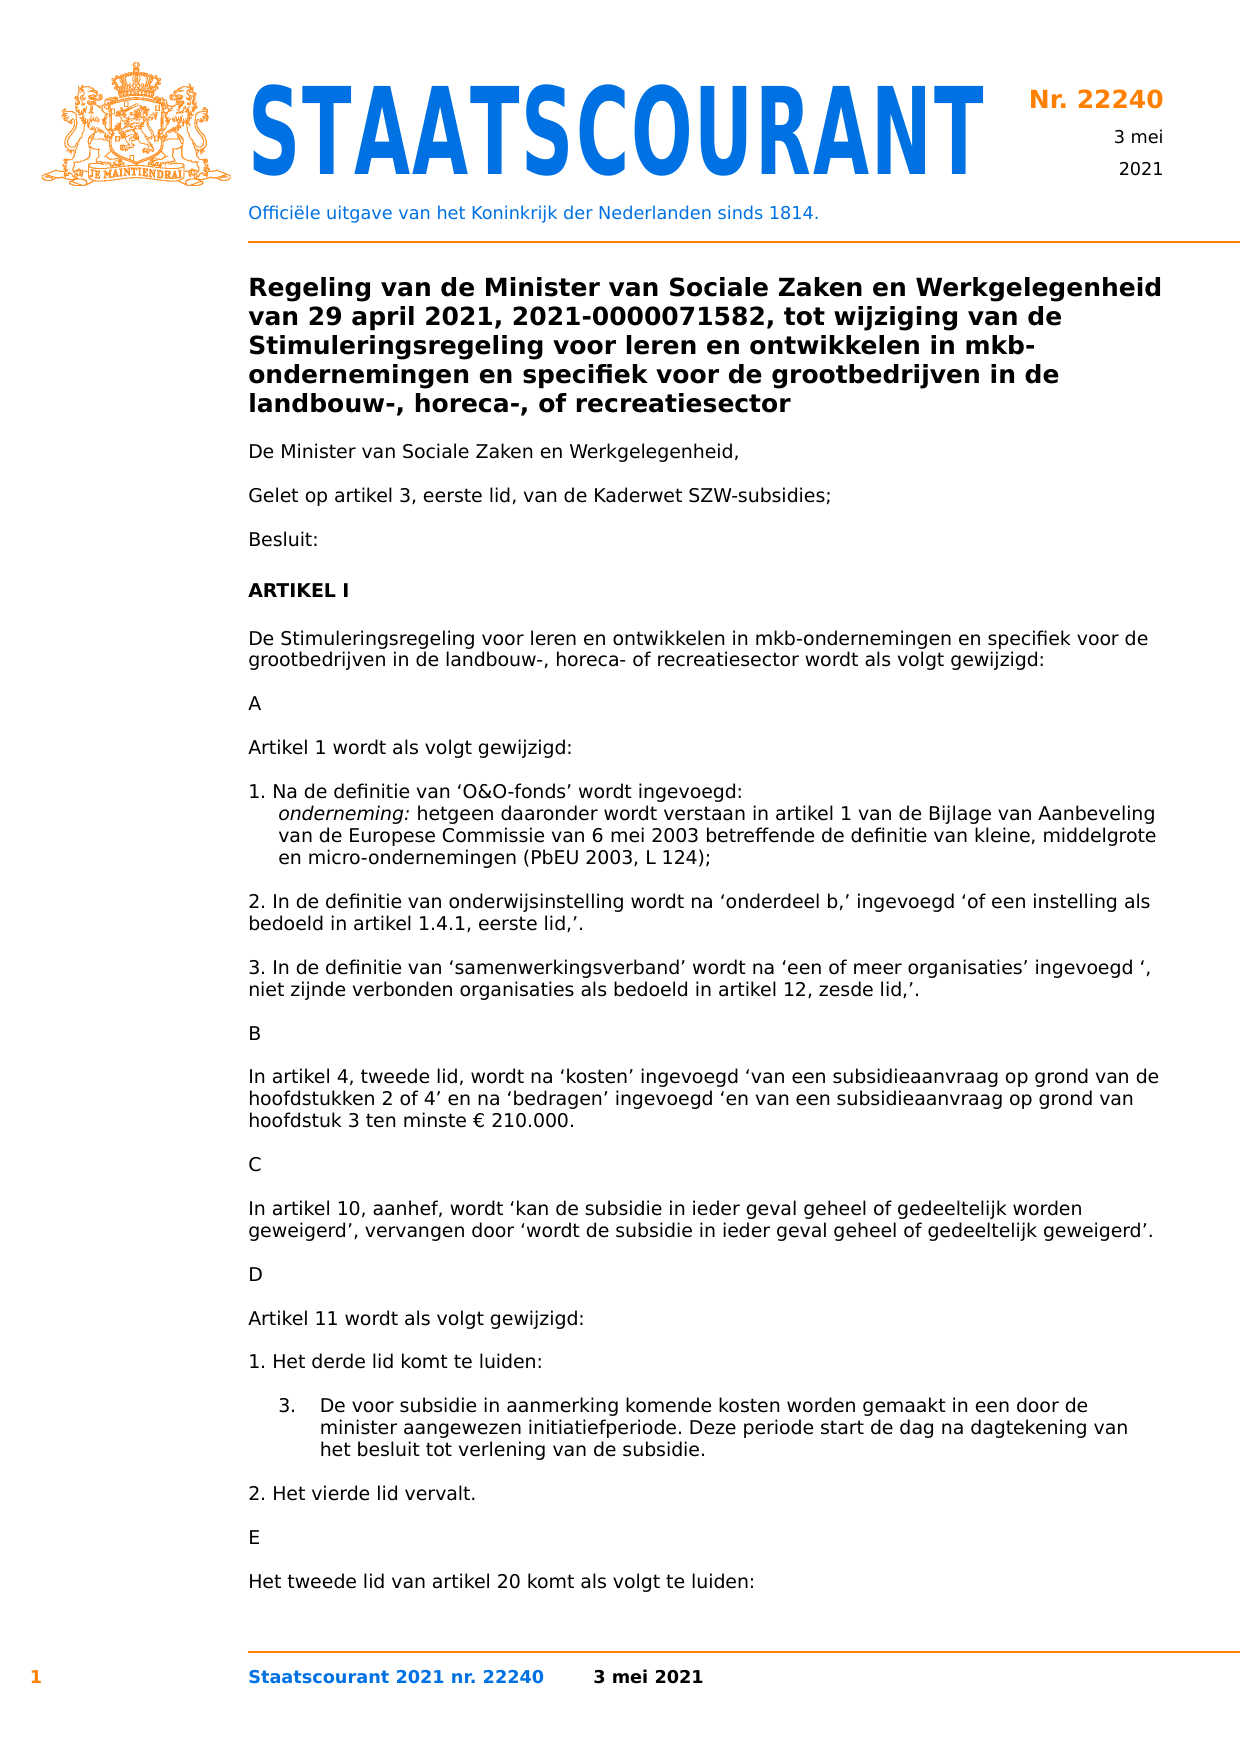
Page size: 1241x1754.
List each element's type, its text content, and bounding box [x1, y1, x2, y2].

text Gelet op artikel 3, eerste lid, van de Kaderwet SZW-subsidies; [248, 484, 1163, 507]
text In artikel 10, aanhef, wordt ‘kan de subsidie in ieder geval geheel of gedeeltelijk worden geweigerd’, vervangen door ‘wordt de subsidie in ieder geval geheel of gedeeltelijk geweigerd’. [248, 1198, 1163, 1242]
text B [248, 1022, 1163, 1044]
text 1. Het derde lid komt te luiden: [248, 1351, 1163, 1373]
subtitle Regeling van de Minister van Sociale Zaken en Werkgelegenheid van 29 april 2021, 2021-0000071582, tot wijziging van de Stimuleringsregeling voor leren en ontwikkelen in mkb-ondernemingen en specifiek voor de grootbedrijven in de landbouw-, horeca-, of recreatiesector [248, 273, 1163, 419]
text 2. In de definitie van onderwijsinstelling wordt na ‘onderdeel b,’ ingevoegd ‘of een instelling als bedoeld in artikel 1.4.1, eerste lid,’. [248, 891, 1163, 935]
text 3. In de definitie van ‘samenwerkingsverband’ wordt na ‘een of meer organisaties’ ingevoegd ‘, niet zijnde verbonden organisaties als bedoeld in artikel 12, zesde lid,’. [248, 957, 1163, 1001]
text De Minister van Sociale Zaken en Werkgelegenheid, [248, 441, 1163, 463]
table_cell 3 mei [998, 121, 1240, 153]
text 1. Na de definitie van ‘O&O-fonds’ wordt ingevoegd: [248, 781, 1163, 803]
text Besluit: [248, 528, 1163, 550]
picture [41, 62, 231, 186]
text 3. De voor subsidie in aanmerking komende kosten worden gemaakt in een door de minister aangewezen initiatiefperiode. Deze periode start de dag na dagtekening van het besluit tot verlening van de subsidie. [278, 1395, 1163, 1461]
table_header [25, 62, 248, 241]
subtitle ARTIKEL I [248, 580, 1163, 602]
text Artikel 11 wordt als volgt gewijzigd: [248, 1308, 1163, 1329]
text 2. Het vierde lid vervalt. [248, 1483, 1163, 1505]
table_header Nr. 22240 [998, 62, 1240, 121]
text D [248, 1264, 1163, 1286]
text C [248, 1154, 1163, 1176]
table_cell Officiële uitgave van het Koninkrijk der Nederlanden sinds 1814. [248, 203, 1240, 241]
text De Stimuleringsregeling voor leren en ontwikkelen in mkb-ondernemingen en specifiek voor de grootbedrijven in de landbouw-, horeca- of recreatiesector wordt als volgt gewijzigd: [248, 627, 1163, 671]
table_header STAATSCOURANT [248, 62, 998, 203]
text Het tweede lid van artikel 20 komt als volgt te luiden: [248, 1571, 1163, 1593]
table_cell 2021 [998, 153, 1240, 203]
text In artikel 4, tweede lid, wordt na ‘kosten’ ingevoegd ‘van een subsidieaanvraag op grond van de hoofdstukken 2 of 4’ en na ‘bedragen’ ingevoegd ‘en van een subsidieaanvraag op grond van hoofdstuk 3 ten minste € 210.000. [248, 1066, 1163, 1132]
text E [248, 1527, 1163, 1549]
text onderneming: hetgeen daaronder wordt verstaan in artikel 1 van de Bijlage van Aanbeveling van de Europese Commissie van 6 mei 2003 betreffende de definitie van kleine, middelgrote en micro-ondernemingen (PbEU 2003, L 124); [278, 803, 1163, 869]
text A [248, 693, 1163, 715]
text Artikel 1 wordt als volgt gewijzigd: [248, 737, 1163, 759]
